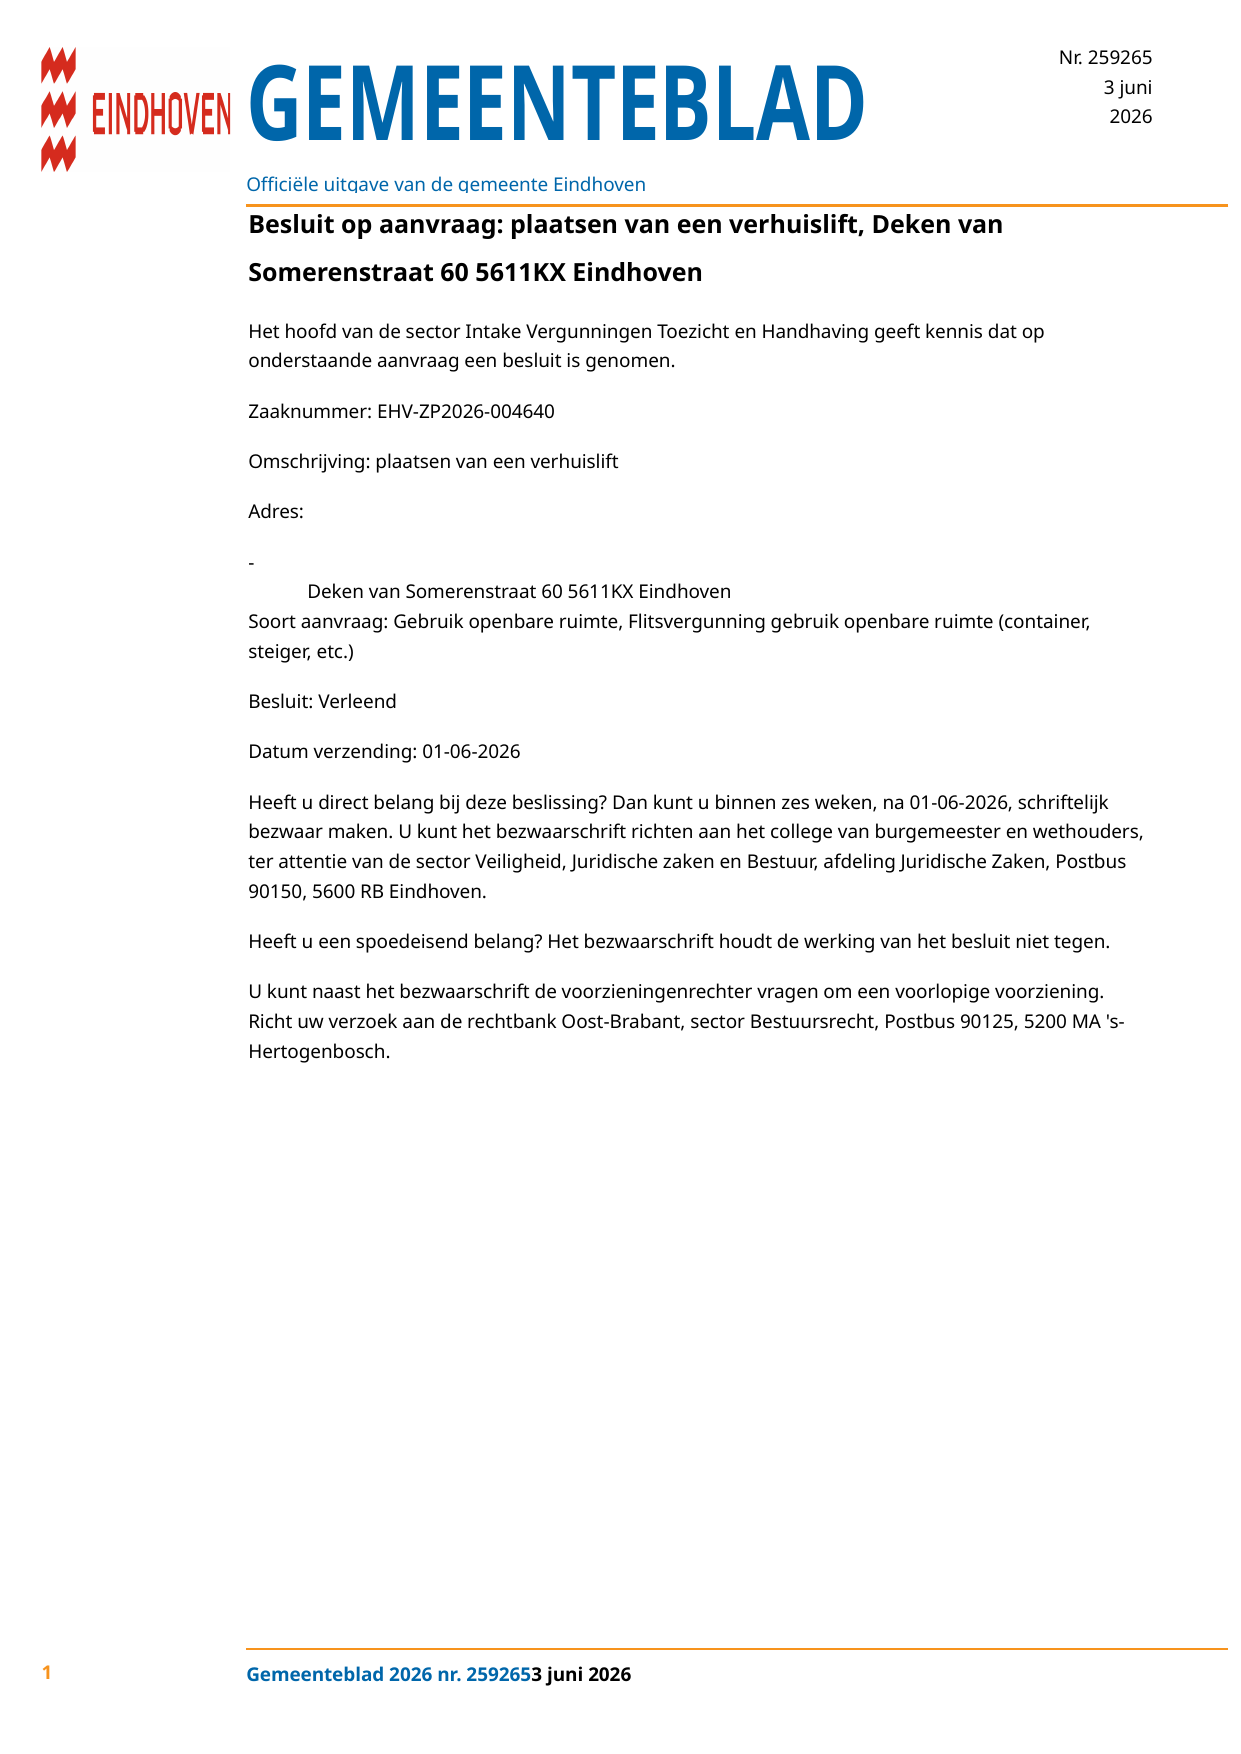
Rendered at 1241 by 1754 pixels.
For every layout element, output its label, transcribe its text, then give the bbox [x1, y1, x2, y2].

text Datum verzending: 01-06-2026 [248, 739, 1152, 764]
picture [41, 47, 231, 172]
text Adres: [248, 499, 1152, 524]
list Deken van Somerenstraat 60 5611KX Eindhoven [248, 579, 1152, 604]
text Besluit: Verleend [248, 688, 1152, 714]
text Soort aanvraag: Gebruik openbare ruimte, Flitsvergunning gebruik openbare ruimte (container, steiger, etc.) [248, 608, 1152, 664]
text U kunt naast het bezwaarschrift de voorzieningenrechter vragen om een voorlopige voorziening. Richt uw verzoek aan de rechtbank Oost-Brabant, sector Bestuursrecht, Postbus 90125, 5200 MA 's-Hertogenbosch. [248, 979, 1152, 1064]
text Besluit op aanvraag: plaatsen van een verhuislift, Deken van Somerenstraat 60 5611KX Eindhoven [248, 207, 1152, 288]
text Heeft u direct belang bij deze beslissing? Dan kunt u binnen zes weken, na 01-06-2026, schriftelijk bezwaar maken. U kunt het bezwaarschrift richten aan het college van burgemeester en wethouders, ter attentie van de sector Veiligheid, Juridische zaken en Bestuur, afdeling Juridische Zaken, Postbus 90150, 5600 RB Eindhoven. [248, 789, 1152, 904]
text Omschrijving: plaatsen van een verhuislift [248, 448, 1152, 474]
text Het hoofd van de sector Intake Vergunningen Toezicht en Handhaving geeft kennis dat op onderstaande aanvraag een besluit is genomen. [248, 318, 1152, 373]
text Heeft u een spoedeisend belang? Het bezwaarschrift houdt de werking van het besluit niet tegen. [248, 928, 1152, 954]
text Zaaknummer: EHV-ZP2026-004640 [248, 398, 1152, 424]
